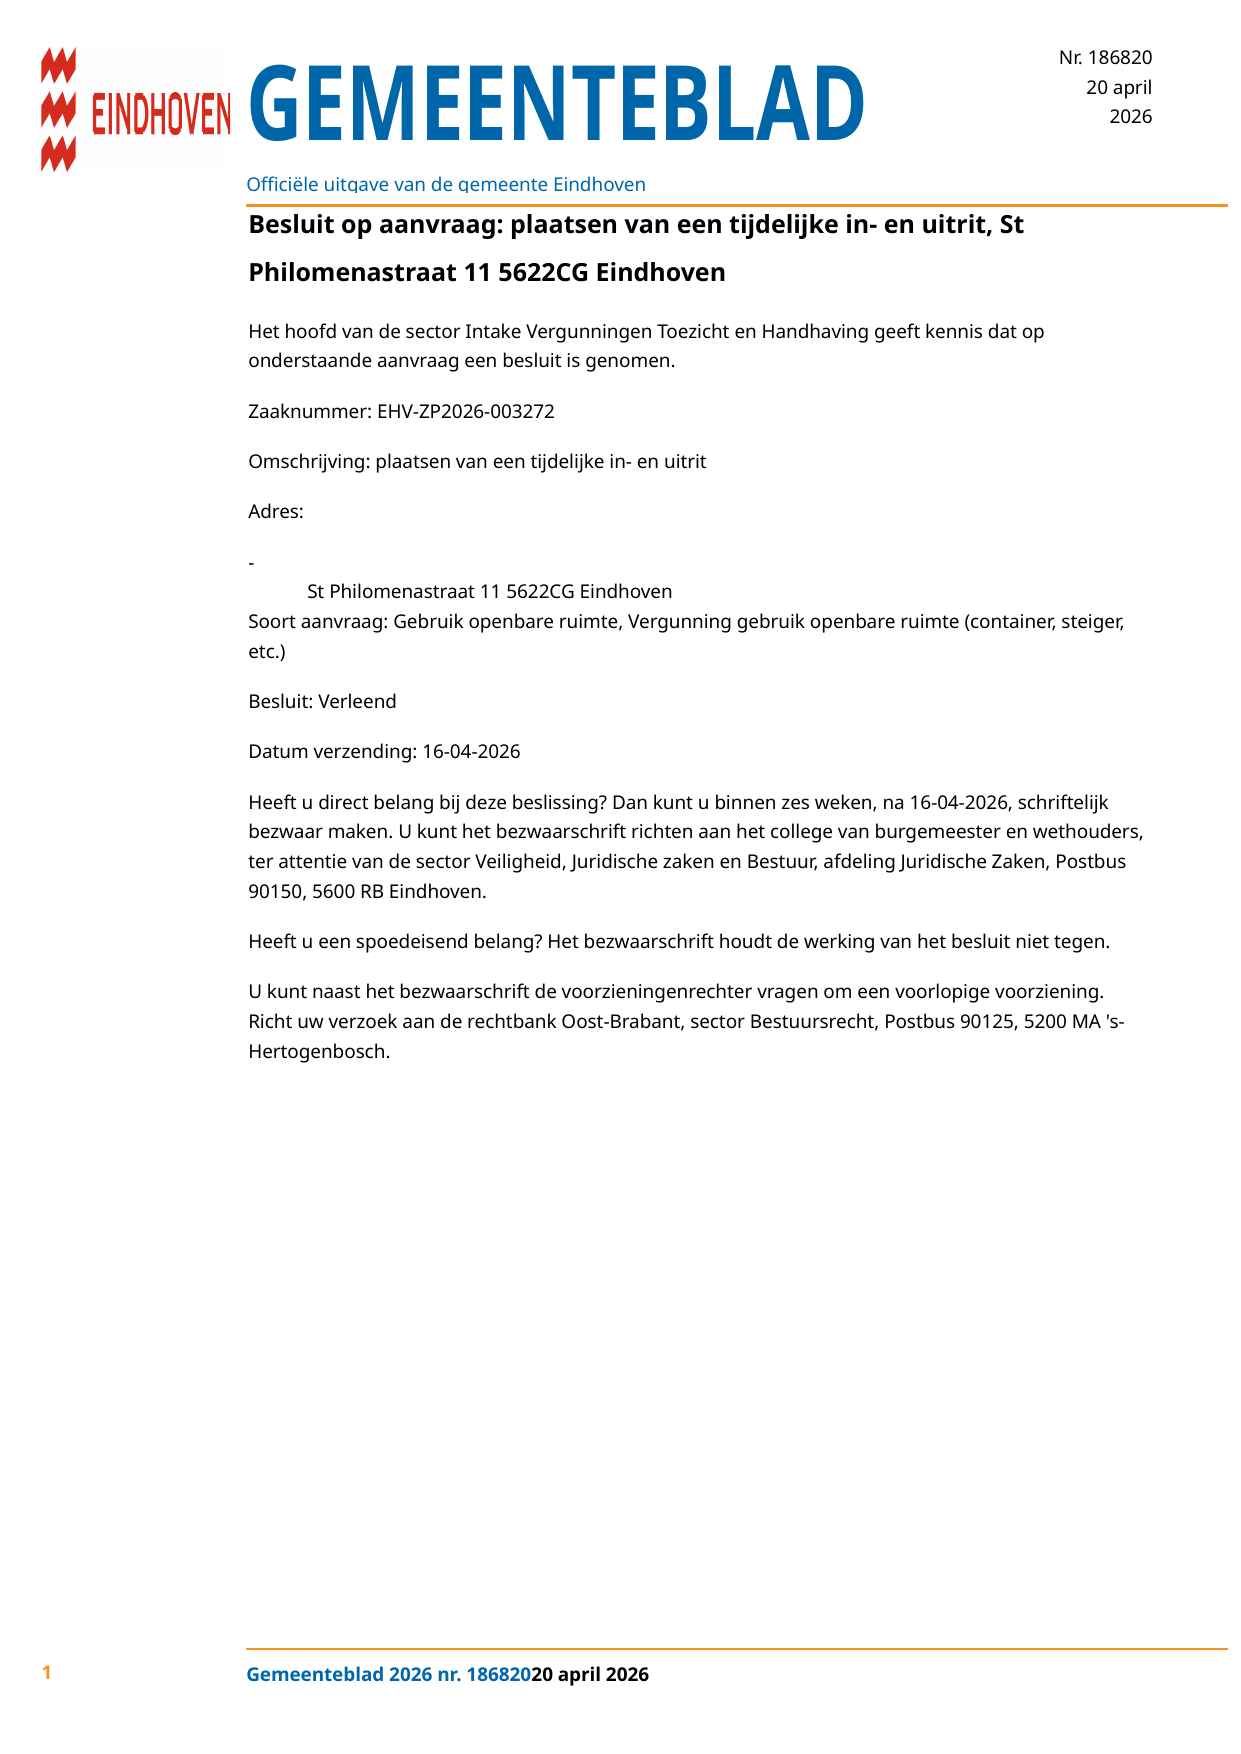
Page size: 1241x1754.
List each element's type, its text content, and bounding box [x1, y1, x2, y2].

text Soort aanvraag: Gebruik openbare ruimte, Vergunning gebruik openbare ruimte (container, steiger, etc.) [248, 608, 1152, 664]
text U kunt naast het bezwaarschrift de voorzieningenrechter vragen om een voorlopige voorziening. Richt uw verzoek aan de rechtbank Oost-Brabant, sector Bestuursrecht, Postbus 90125, 5200 MA 's-Hertogenbosch. [248, 979, 1152, 1064]
text Datum verzending: 16-04-2026 [248, 739, 1152, 764]
text Zaaknummer: EHV-ZP2026-003272 [248, 398, 1152, 424]
text Adres: [248, 499, 1152, 524]
text Besluit op aanvraag: plaatsen van een tijdelijke in- en uitrit, St Philomenastraat 11 5622CG Eindhoven [248, 207, 1152, 288]
list St Philomenastraat 11 5622CG Eindhoven [248, 579, 1152, 604]
text Omschrijving: plaatsen van een tijdelijke in- en uitrit [248, 448, 1152, 474]
text Besluit: Verleend [248, 688, 1152, 714]
text Heeft u direct belang bij deze beslissing? Dan kunt u binnen zes weken, na 16-04-2026, schriftelijk bezwaar maken. U kunt het bezwaarschrift richten aan het college van burgemeester en wethouders, ter attentie van de sector Veiligheid, Juridische zaken en Bestuur, afdeling Juridische Zaken, Postbus 90150, 5600 RB Eindhoven. [248, 789, 1152, 904]
picture [41, 47, 231, 172]
text Het hoofd van de sector Intake Vergunningen Toezicht en Handhaving geeft kennis dat op onderstaande aanvraag een besluit is genomen. [248, 318, 1152, 373]
text Heeft u een spoedeisend belang? Het bezwaarschrift houdt de werking van het besluit niet tegen. [248, 928, 1152, 954]
